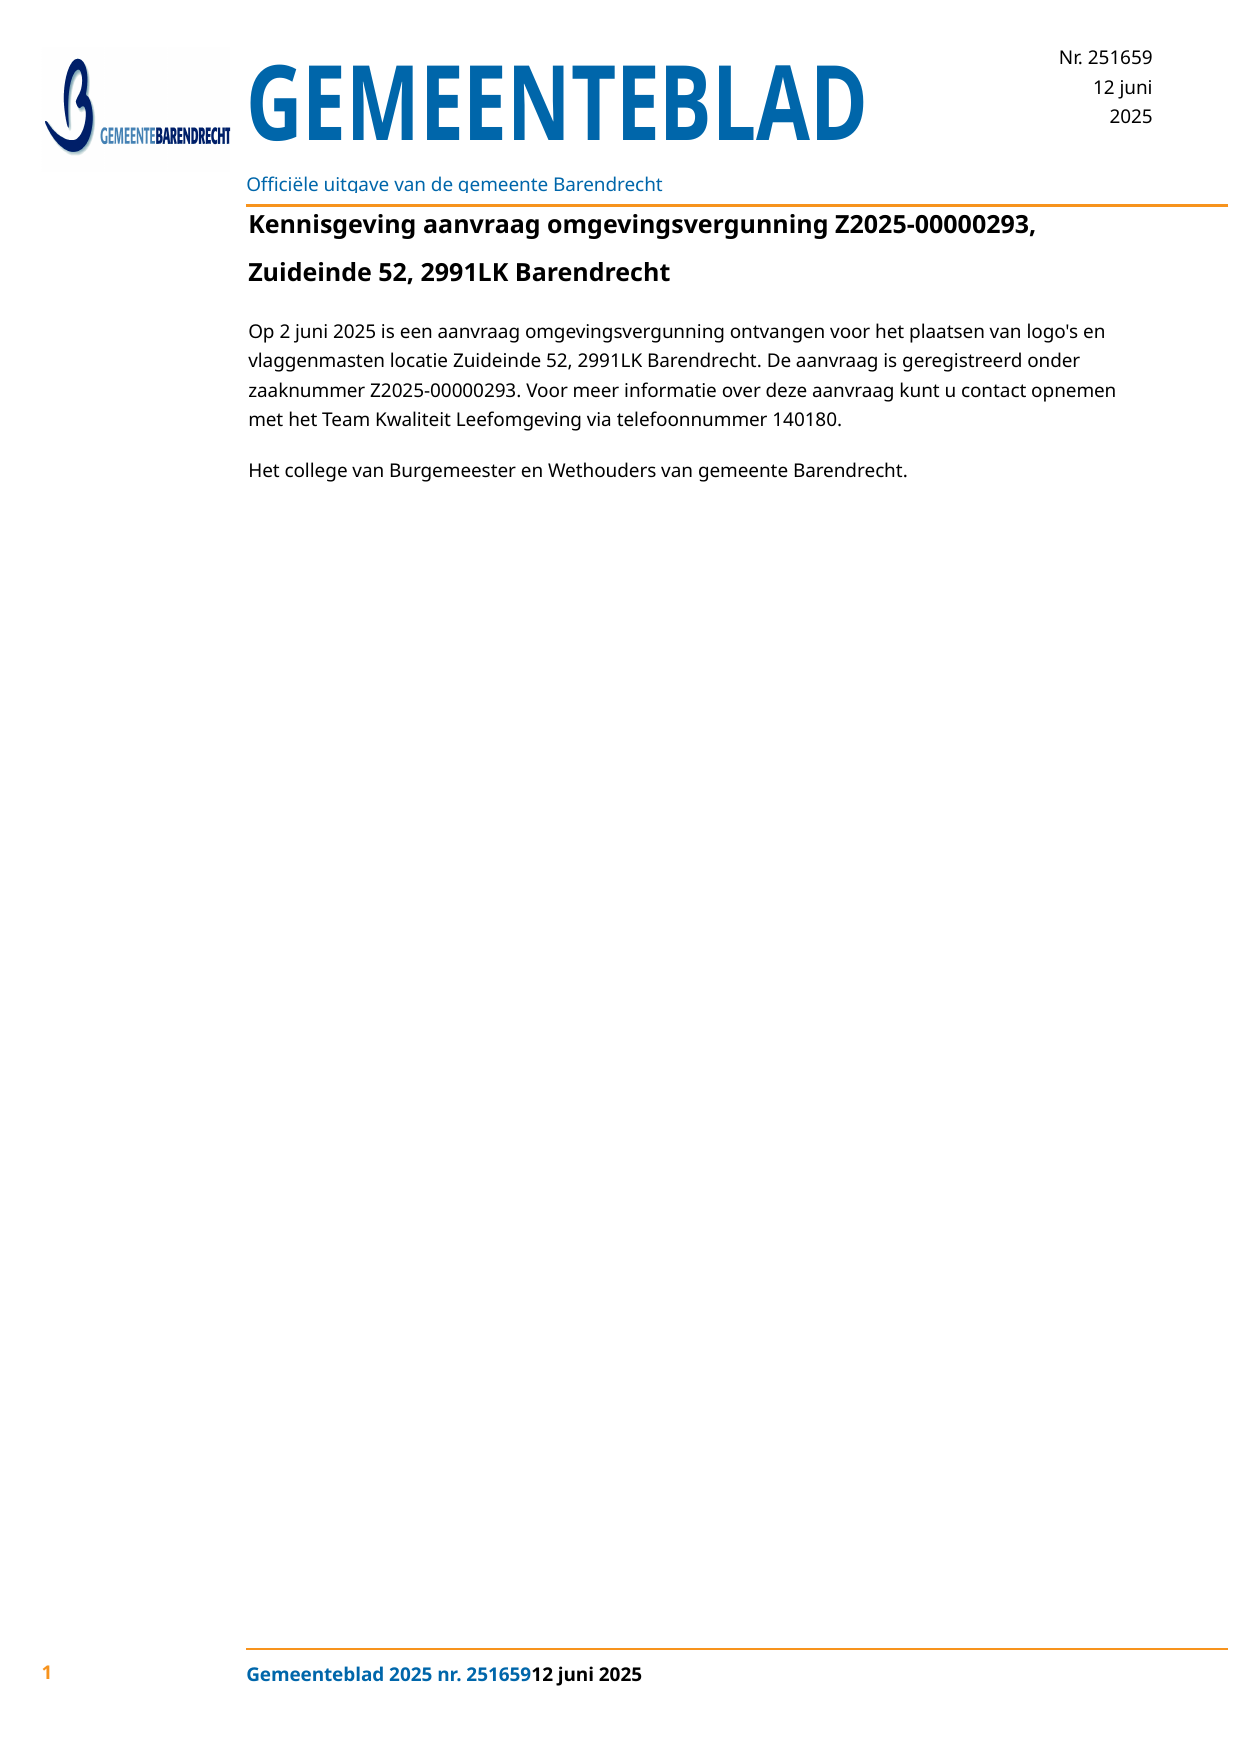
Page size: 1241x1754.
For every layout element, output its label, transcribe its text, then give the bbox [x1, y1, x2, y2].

text Op 2 juni 2025 is een aanvraag omgevingsvergunning ontvangen voor het plaatsen van logo's en vlaggenmasten locatie Zuideinde 52, 2991LK Barendrecht. De aanvraag is geregistreerd onder zaaknummer Z2025-00000293. Voor meer informatie over deze aanvraag kunt u contact opnemen met het Team Kwaliteit Leefomgeving via telefoonnummer 140180. [248, 318, 1152, 432]
picture [41, 47, 231, 172]
text Het college van Burgemeester en Wethouders van gemeente Barendrecht. [248, 457, 1152, 483]
text Kennisgeving aanvraag omgevingsvergunning Z2025-00000293, Zuideinde 52, 2991LK Barendrecht [248, 207, 1152, 288]
